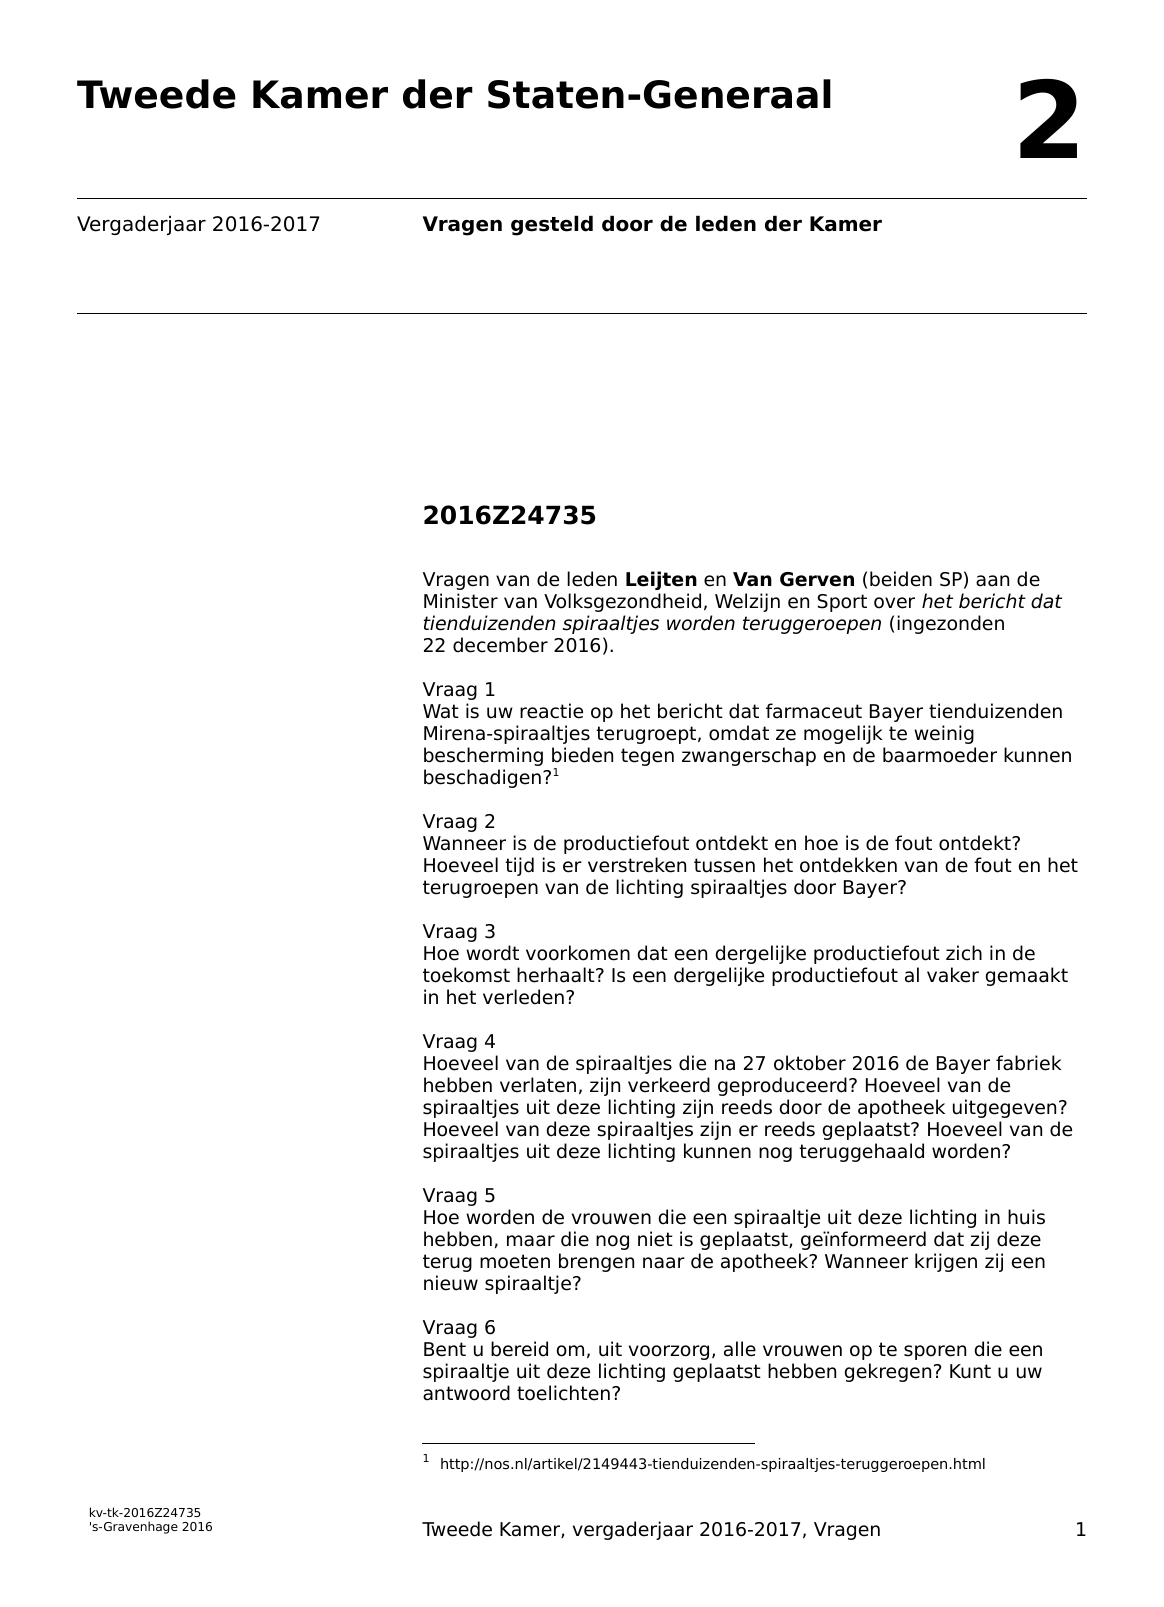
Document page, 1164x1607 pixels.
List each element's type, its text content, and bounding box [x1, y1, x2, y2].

text kv-tk-2016Z24735 [88, 1506, 323, 1520]
text Hoe wordt voorkomen dat een dergelijke productiefout zich in de toekomst herhaalt? Is een dergelijke productiefout al vaker gemaakt in het verleden? [422, 943, 1087, 1009]
text Hoeveel van de spiraaltjes die na 27 oktober 2016 de Bayer fabriek hebben verlaten, zijn verkeerd geproduceerd? Hoeveel van de spiraaltjes uit deze lichting zijn reeds door de apotheek uitgegeven? Hoeveel van deze spiraaltjes zijn er reeds geplaatst? Hoeveel van de spiraaltjes uit deze lichting kunnen nog teruggehaald worden? [422, 1053, 1087, 1163]
text Vraag 4 [422, 1031, 1087, 1053]
text Bent u bereid om, uit voorzorg, alle vrouwen op te sporen die een spiraaltje uit deze lichting geplaatst hebben gekregen? Kunt u uw antwoord toelichten? [422, 1339, 1087, 1405]
text Vraag 3 [422, 921, 1087, 943]
text 's-Gravenhage 2016 [88, 1520, 323, 1534]
text Vraag 6 [422, 1317, 1087, 1339]
text Wat is uw reactie op het bericht dat farmaceut Bayer tienduizenden Mirena-spiraaltjes terugroept, omdat ze mogelijk te weinig bescherming bieden tegen zwangerschap en de baarmoeder kunnen beschadigen? [422, 701, 1087, 789]
text Vragen van de leden Leijten en Van Gerven (beiden SP) aan de Minister van Volksgezondheid, Welzijn en Sport over het bericht dat tienduizenden spiraaltjes worden teruggeroepen (ingezonden 22 december 2016). [422, 569, 1087, 657]
text Vraag 5 [422, 1185, 1087, 1207]
table_header Tweede Kamer der Staten-Generaal [77, 59, 886, 198]
text Hoe worden de vrouwen die een spiraaltje uit deze lichting in huis hebben, maar die nog niet is geplaatst, geïnformeerd dat zij deze terug moeten brengen naar de apotheek? Wanneer krijgen zij een nieuw spiraaltje? [422, 1207, 1087, 1295]
text http://nos.nl/artikel/2149443-tienduizenden-spiraaltjes-teruggeroepen.html [422, 1452, 1087, 1474]
table_cell Vergaderjaar 2016-2017 [77, 199, 422, 313]
text Vraag 1 [422, 679, 1087, 701]
text Vraag 2 [422, 811, 1087, 833]
table_header 2 [886, 59, 1087, 198]
text Wanneer is de productiefout ontdekt en hoe is de fout ontdekt? Hoeveel tijd is er verstreken tussen het ontdekken van de fout en het terugroepen van de lichting spiraaltjes door Bayer? [422, 833, 1087, 899]
table_cell Vragen gesteld door de leden der Kamer [422, 199, 1087, 313]
text 2016Z24735 [422, 501, 1087, 531]
